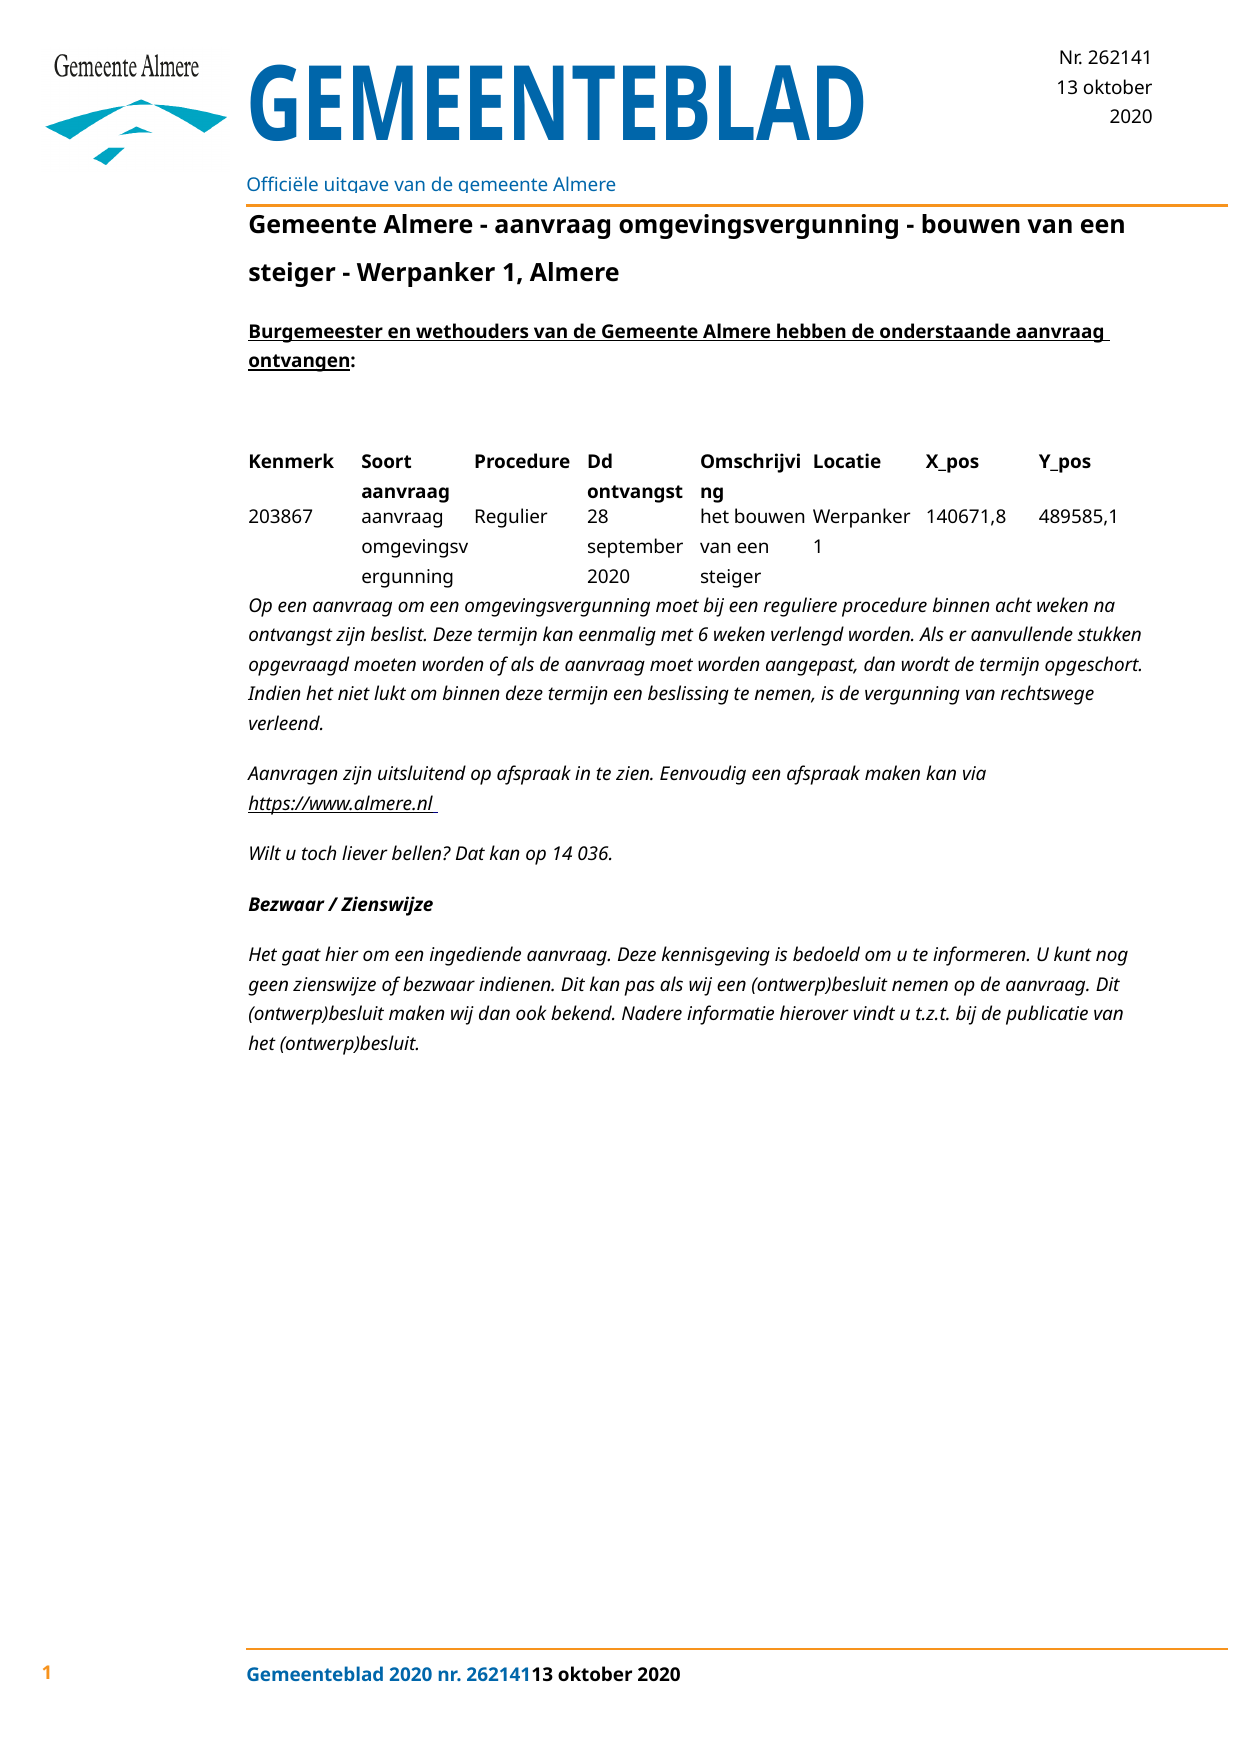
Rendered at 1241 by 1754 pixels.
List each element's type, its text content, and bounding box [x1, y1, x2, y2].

table_header Soort aanvraag [361, 449, 474, 504]
table_cell het bouwen van een steiger [700, 504, 813, 589]
table_header Dd ontvangst [587, 449, 700, 504]
text Het gaat hier om een ingediende aanvraag. Deze kennisgeving is bedoeld om u te informeren. U kunt nog geen zienswijze of bezwaar indienen. Dit kan pas als wij een (ontwerp)besluit nemen op de aanvraag. Dit (ontwerp)besluit maken wij dan ook bekend. Nadere informatie hierover vindt u t.z.t. bij de publicatie van het (ontwerp)besluit. [248, 941, 1152, 1056]
text Burgemeester en wethouders van de Gemeente Almere hebben de onderstaande aanvraag ontvangen: [248, 318, 1152, 373]
table_cell 140671,8 [926, 504, 1038, 589]
table_header X_pos [926, 449, 1038, 504]
table_cell aanvraag omgevingsvergunning [361, 504, 474, 589]
text Wilt u toch liever bellen? Dat kan op 14 036. [248, 841, 1152, 866]
text Op een aanvraag om een omgevingsvergunning moet bij een reguliere procedure binnen acht weken na ontvangst zijn beslist. Deze termijn kan eenmalig met 6 weken verlengd worden. Als er aanvullende stukken opgevraagd moeten worden of als de aanvraag moet worden aangepast, dan wordt de termijn opgeschort. Indien het niet lukt om binnen deze termijn een beslissing te nemen, is de vergunning van rechtswege verleend. [248, 592, 1152, 736]
table_header Kenmerk [248, 449, 361, 504]
table_header Omschrijving [700, 449, 813, 504]
table_cell 203867 [248, 504, 361, 589]
picture [41, 47, 231, 172]
table_header Y_pos [1039, 449, 1152, 504]
table_header Locatie [813, 449, 926, 504]
table_cell Regulier [474, 504, 587, 589]
table_cell Werpanker 1 [813, 504, 926, 589]
table_header Procedure [474, 449, 587, 504]
text Bezwaar / Zienswijze [248, 891, 1152, 917]
text Aanvragen zijn uitsluitend op afspraak in te zien. Eenvoudig een afspraak maken kan via https://www.almere.nl [248, 761, 1152, 816]
text Gemeente Almere - aanvraag omgevingsvergunning - bouwen van een steiger - Werpanker 1, Almere [248, 207, 1152, 288]
table_cell 489585,1 [1039, 504, 1152, 589]
table_cell 28 september 2020 [587, 504, 700, 589]
